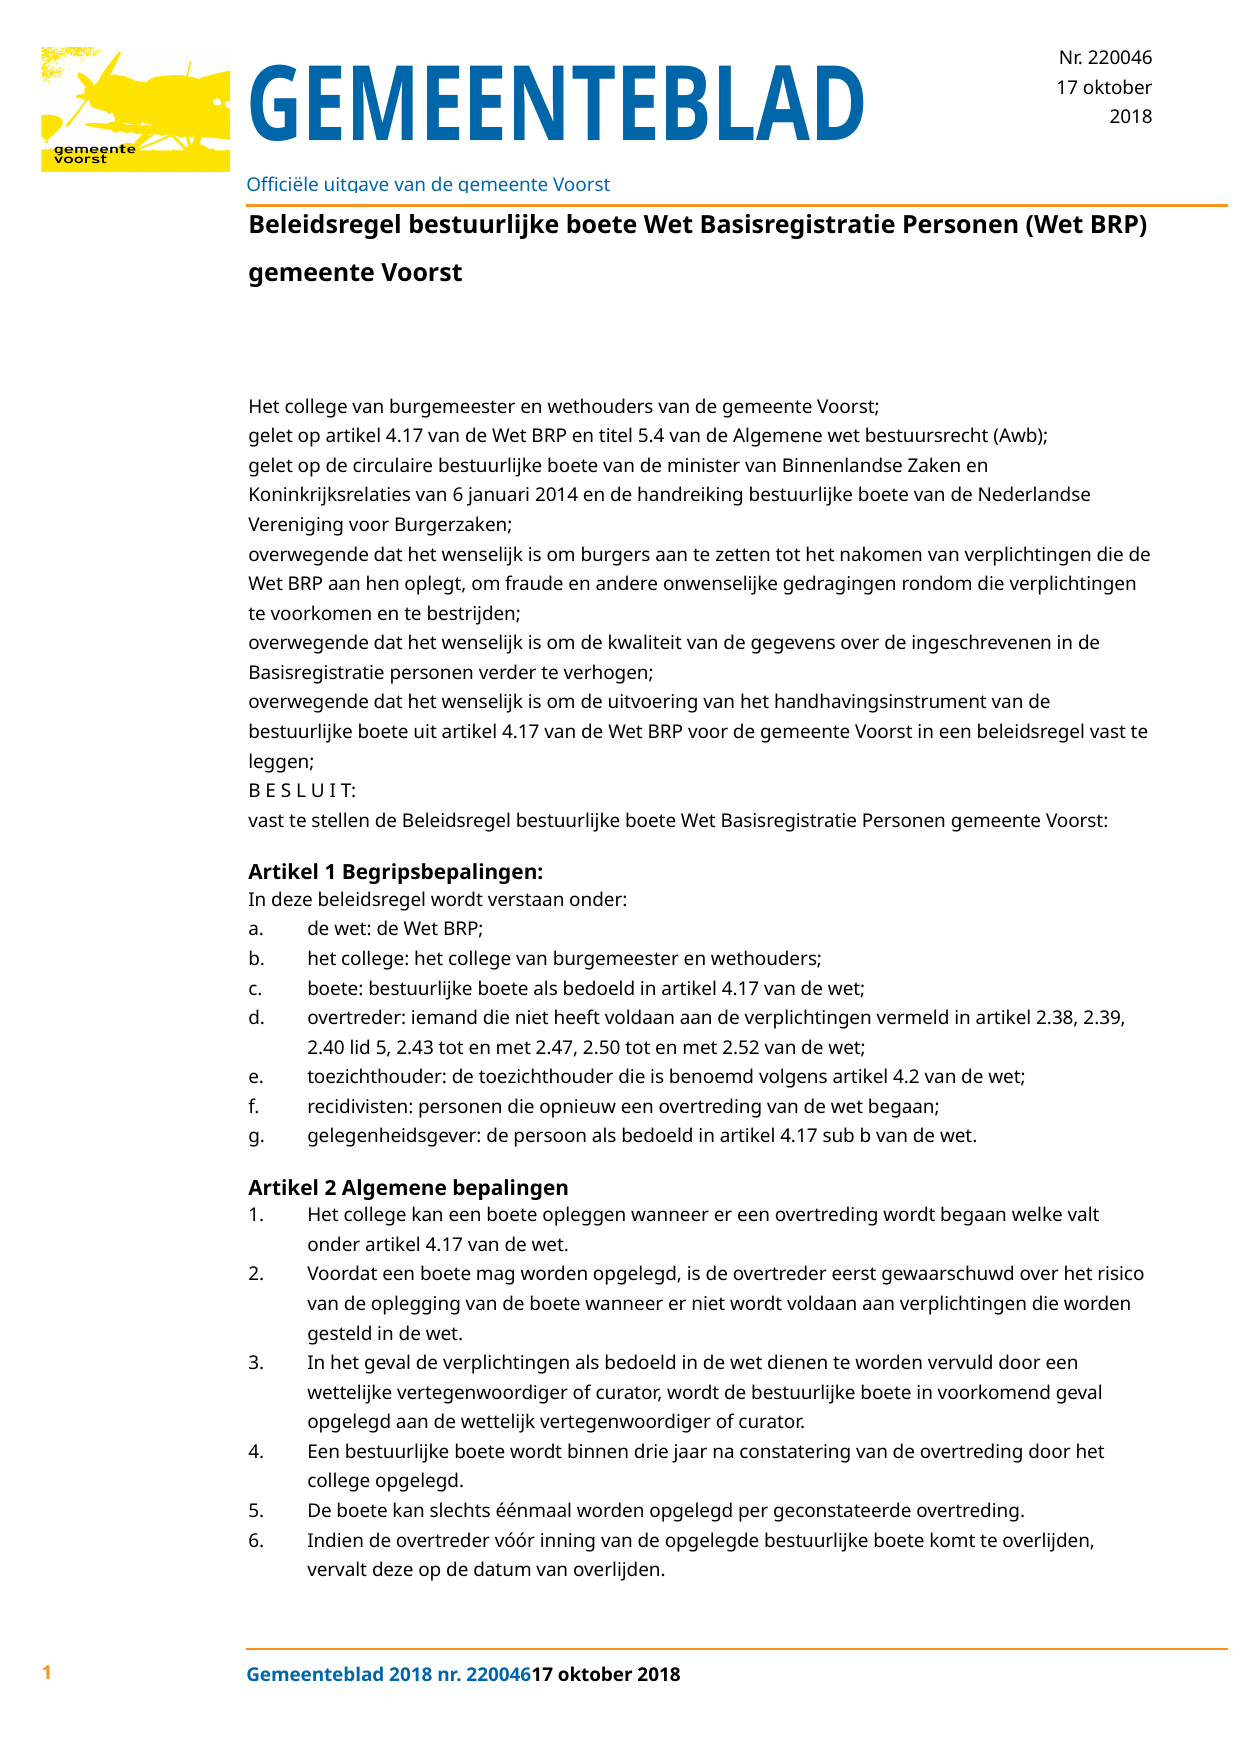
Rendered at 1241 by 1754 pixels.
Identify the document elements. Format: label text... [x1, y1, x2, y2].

text Beleidsregel bestuurlijke boete Wet Basisregistratie Personen (Wet BRP) gemeente Voorst [248, 207, 1152, 288]
list Het college kan een boete opleggen wanneer er een overtreding wordt begaan welke valt onder artikel 4.17 van de wet. [248, 1201, 1152, 1257]
text gelet op artikel 4.17 van de Wet BRP en titel 5.4 van de Algemene wet bestuursrecht (Awb); [248, 422, 1152, 448]
picture [41, 47, 231, 172]
text Het college van burgemeester en wethouders van de gemeente Voorst; [248, 393, 1152, 419]
text In deze beleidsregel wordt verstaan onder: [248, 886, 1152, 912]
list In het geval de verplichtingen als bedoeld in de wet dienen te worden vervuld door een wettelijke vertegenwoordiger of curator, wordt de bestuurlijke boete in voorkomend geval opgelegd aan de wettelijk vertegenwoordiger of curator. [248, 1349, 1152, 1434]
list boete: bestuurlijke boete als bedoeld in artikel 4.17 van de wet; [248, 975, 1152, 1000]
text overwegende dat het wenselijk is om de uitvoering van het handhavingsinstrument van de bestuurlijke boete uit artikel 4.17 van de Wet BRP voor de gemeente Voorst in een beleidsregel vast te leggen; [248, 689, 1152, 774]
list toezichthouder: de toezichthouder die is benoemd volgens artikel 4.2 van de wet; [248, 1063, 1152, 1089]
list overtreder: iemand die niet heeft voldaan aan de verplichtingen vermeld in artikel 2.38, 2.39, 2.40 lid 5, 2.43 tot en met 2.47, 2.50 tot en met 2.52 van de wet; [248, 1004, 1152, 1059]
text overwegende dat het wenselijk is om de kwaliteit van de gegevens over de ingeschrevenen in de Basisregistratie personen verder te verhogen; [248, 629, 1152, 685]
text B E S L U I T: [248, 777, 1152, 803]
text vast te stellen de Beleidsregel bestuurlijke boete Wet Basisregistratie Personen gemeente Voorst: [248, 807, 1152, 833]
text gelet op de circulaire bestuurlijke boete van de minister van Binnenlandse Zaken en Koninkrijksrelaties van 6 januari 2014 en de handreiking bestuurlijke boete van de Nederlandse Vereniging voor Burgerzaken; [248, 452, 1152, 537]
list gelegenheidsgever: de persoon als bedoeld in artikel 4.17 sub b van de wet. [248, 1123, 1152, 1148]
list De boete kan slechts éénmaal worden opgelegd per geconstateerde overtreding. [248, 1497, 1152, 1523]
list Indien de overtreder vóór inning van de opgelegde bestuurlijke boete komt te overlijden, vervalt deze op de datum van overlijden. [248, 1527, 1152, 1582]
list Een bestuurlijke boete wordt binnen drie jaar na constatering van de overtreding door het college opgelegd. [248, 1438, 1152, 1493]
text Artikel 1 Begripsbepalingen: [248, 857, 1152, 886]
list het college: het college van burgemeester en wethouders; [248, 945, 1152, 971]
list Voordat een boete mag worden opgelegd, is de overtreder eerst gewaarschuwd over het risico van de oplegging van de boete wanneer er niet wordt voldaan aan verplichtingen die worden gesteld in de wet. [248, 1261, 1152, 1346]
list de wet: de Wet BRP; [248, 916, 1152, 941]
text Artikel 2 Algemene bepalingen [248, 1173, 1152, 1201]
list recidivisten: personen die opnieuw een overtreding van de wet begaan; [248, 1093, 1152, 1119]
text overwegende dat het wenselijk is om burgers aan te zetten tot het nakomen van verplichtingen die de Wet BRP aan hen oplegt, om fraude en andere onwenselijke gedragingen rondom die verplichtingen te voorkomen en te bestrijden; [248, 541, 1152, 626]
